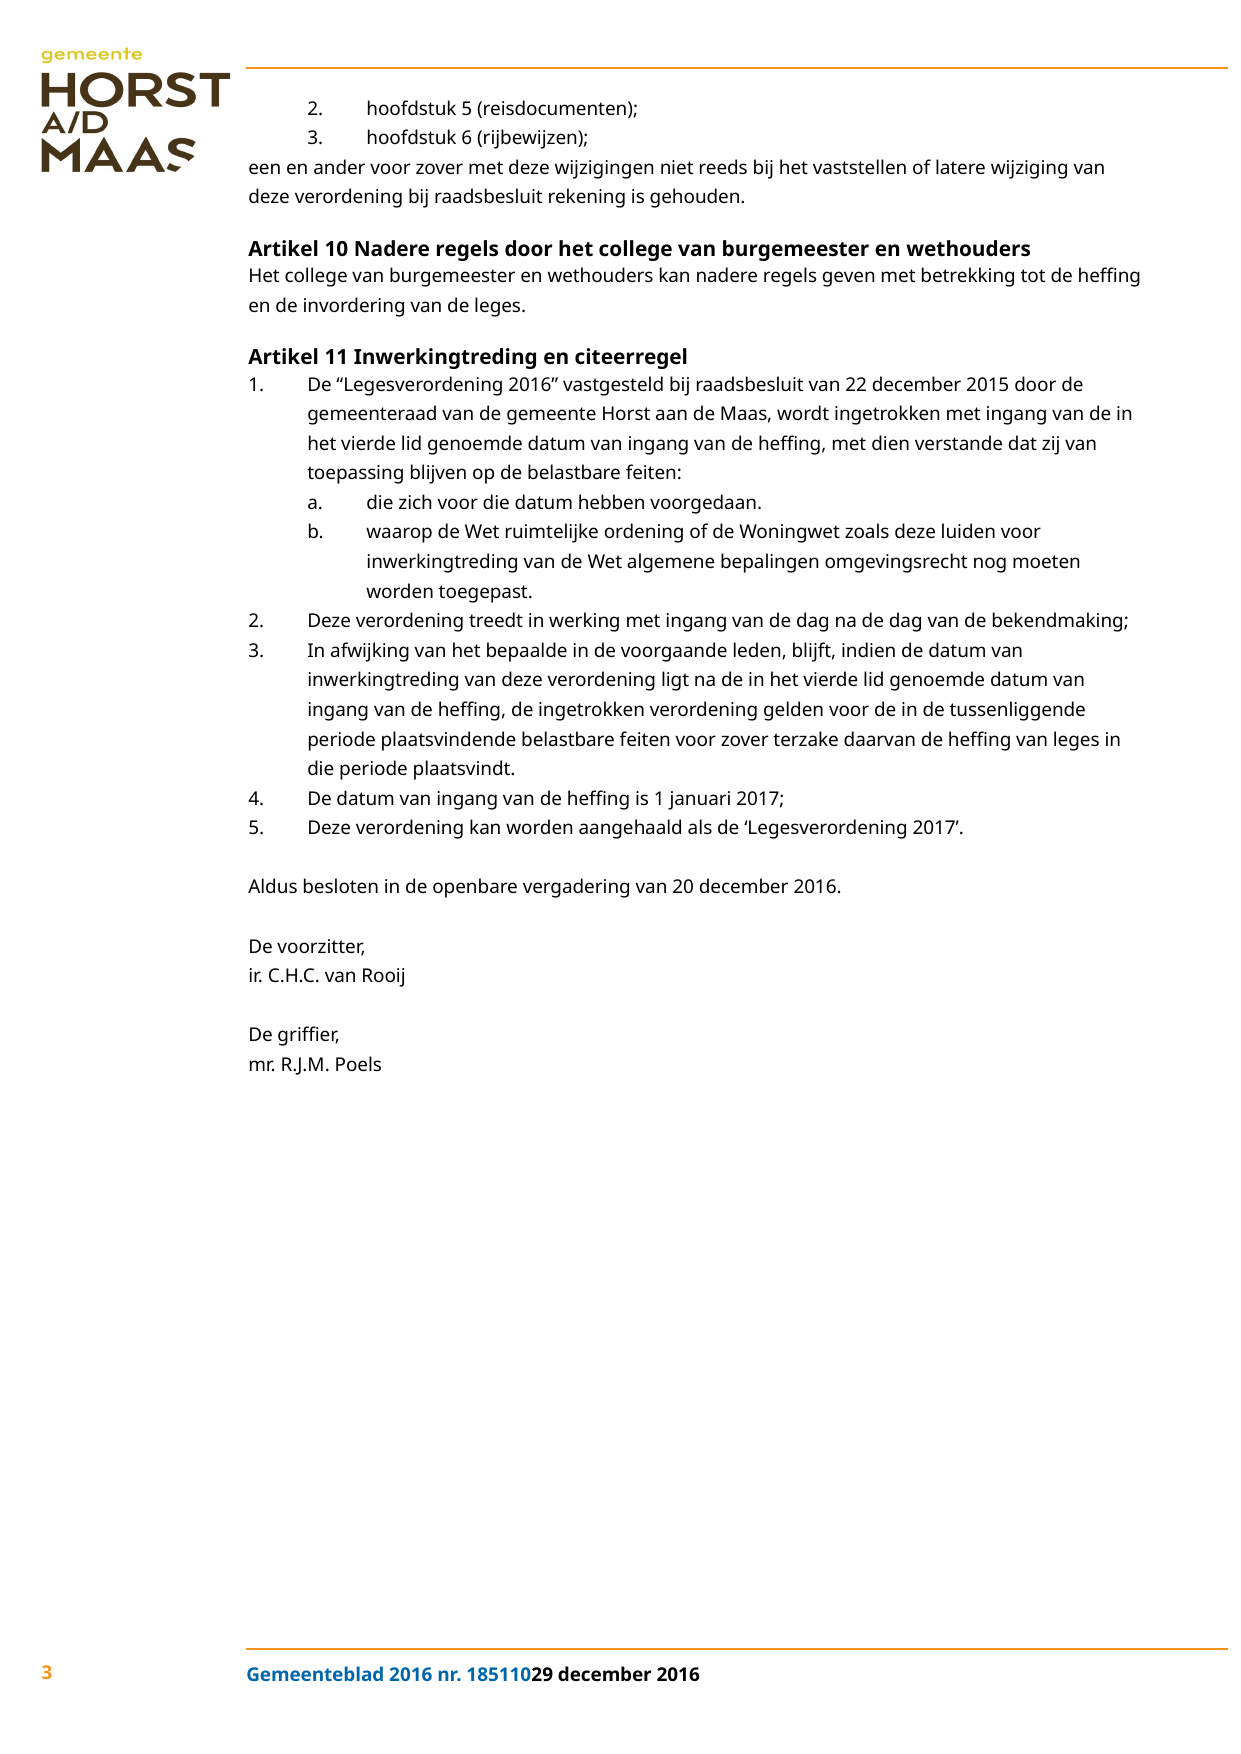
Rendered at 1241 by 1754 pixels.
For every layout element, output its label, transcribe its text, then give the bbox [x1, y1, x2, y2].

text De griffier, [248, 1022, 1152, 1047]
list die zich voor die datum hebben voorgedaan. [307, 489, 1152, 515]
text Artikel 10 Nadere regels door het college van burgemeester en wethouders [248, 234, 1152, 262]
text Aldus besloten in de openbare vergadering van 20 december 2016. [248, 874, 1152, 899]
text Artikel 11 Inwerkingtreding en citeerregel [248, 342, 1152, 371]
text De voorzitter, [248, 933, 1152, 959]
list De datum van ingang van de heffing is 1 januari 2017; [248, 785, 1152, 811]
text ir. C.H.C. van Rooij [248, 962, 1152, 988]
text mr. R.J.M. Poels [248, 1051, 1152, 1077]
picture [41, 47, 231, 172]
list Deze verordening treedt in werking met ingang van de dag na de dag van de bekendmaking; [248, 607, 1152, 633]
text een en ander voor zover met deze wijzigingen niet reeds bij het vaststellen of latere wijziging van deze verordening bij raadsbesluit rekening is gehouden. [248, 154, 1152, 209]
list waarop de Wet ruimtelijke ordening of de Woningwet zoals deze luiden voor inwerkingtreding van de Wet algemene bepalingen omgevingsrecht nog moeten worden toegepast. [307, 519, 1152, 604]
list hoofdstuk 6 (rijbewijzen); [307, 124, 1152, 150]
list Deze verordening kan worden aangehaald als de ‘Legesverordening 2017’. [248, 814, 1152, 840]
list In afwijking van het bepaalde in de voorgaande leden, blijft, indien de datum van inwerkingtreding van deze verordening ligt na de in het vierde lid genoemde datum van ingang van de heffing, de ingetrokken verordening gelden voor de in de tussenliggende periode plaatsvindende belastbare feiten voor zover terzake daarvan de heffing van leges in die periode plaatsvindt. [248, 637, 1152, 781]
list De “Legesverordening 2016” vastgesteld bij raadsbesluit van 22 december 2015 door de gemeenteraad van de gemeente Horst aan de Maas, wordt ingetrokken met ingang van de in het vierde lid genoemde datum van ingang van de heffing, met dien verstande dat zij van toepassing blijven op de belastbare feiten: [248, 371, 1152, 485]
text Het college van burgemeester en wethouders kan nadere regels geven met betrekking tot de heffing en de invordering van de leges. [248, 262, 1152, 318]
list hoofdstuk 5 (reisdocumenten); [307, 95, 1152, 121]
